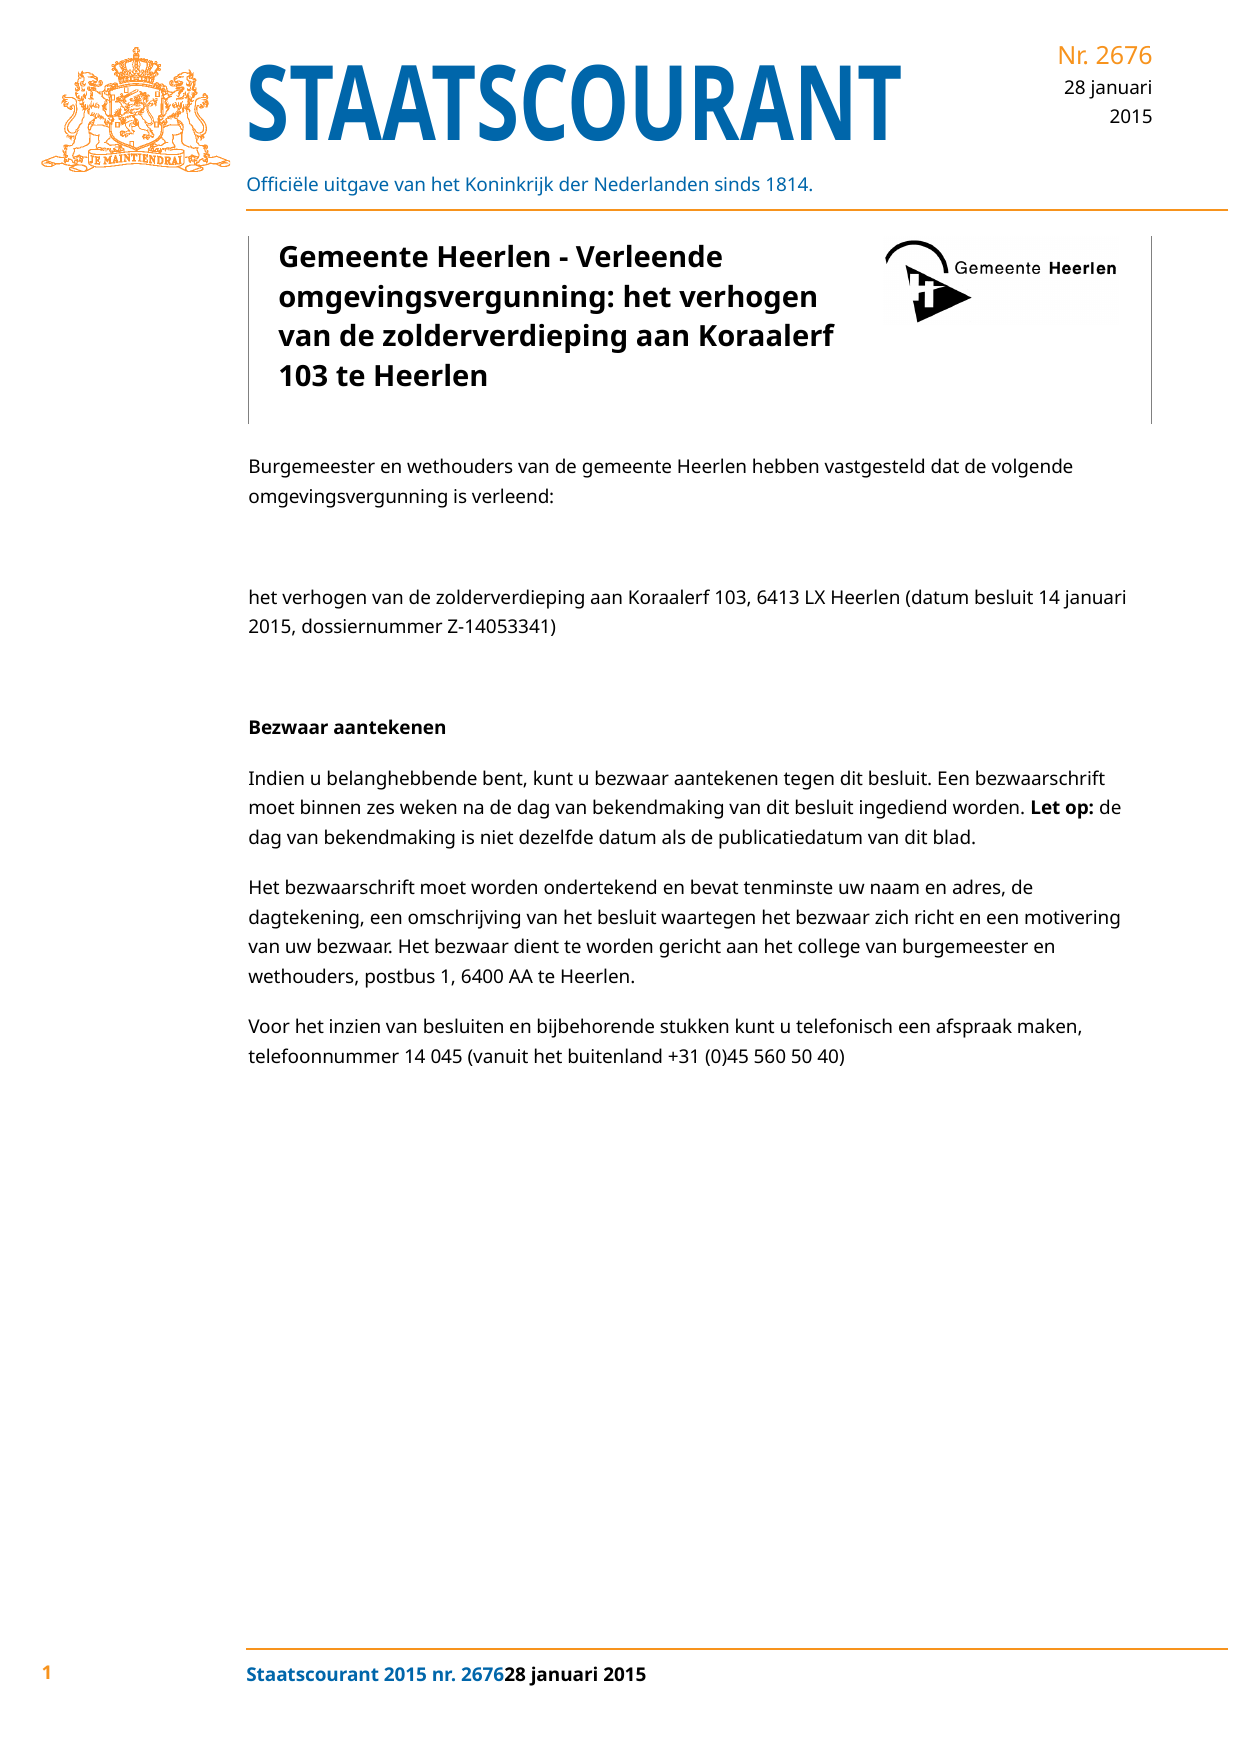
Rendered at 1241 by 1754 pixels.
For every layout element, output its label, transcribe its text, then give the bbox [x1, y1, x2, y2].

table_header [850, 236, 1151, 424]
text Indien u belanghebbende bent, kunt u bezwaar aantekenen tegen dit besluit. Een bezwaarschrift moet binnen zes weken na de dag van bekendmaking van dit besluit ingediend worden. Let op: de dag van bekendmaking is niet dezelfde datum als de publicatiedatum van dit blad. [248, 765, 1152, 850]
text Burgemeester en wethouders van de gemeente Heerlen hebben vastgesteld dat de volgende omgevingsvergunning is verleend: [248, 454, 1152, 509]
picture [41, 47, 231, 172]
table_header Gemeente Heerlen - Verleende omgevingsvergunning: het verhogen van de zolderverdieping aan Koraalerf 103 te Heerlen [249, 236, 850, 424]
picture [882, 236, 1119, 325]
text het verhogen van de zolderverdieping aan Koraalerf 103, 6413 LX Heerlen (datum besluit 14 januari 2015, dossiernummer Z-14053341) [248, 584, 1152, 639]
text Bezwaar aantekenen [248, 714, 1152, 740]
text Voor het inzien van besluiten en bijbehorende stukken kunt u telefonisch een afspraak maken, telefoonnummer 14 045 (vanuit het buitenland +31 (0)45 560 50 40) [248, 1014, 1152, 1069]
text Het bezwaarschrift moet worden ondertekend en bevat tenminste uw naam en adres, de dagtekening, een omschrijving van het besluit waartegen het bezwaar zich richt en een motivering van uw bezwaar. Het bezwaar dient te worden gericht aan het college van burgemeester en wethouders, postbus 1, 6400 AA te Heerlen. [248, 874, 1152, 989]
